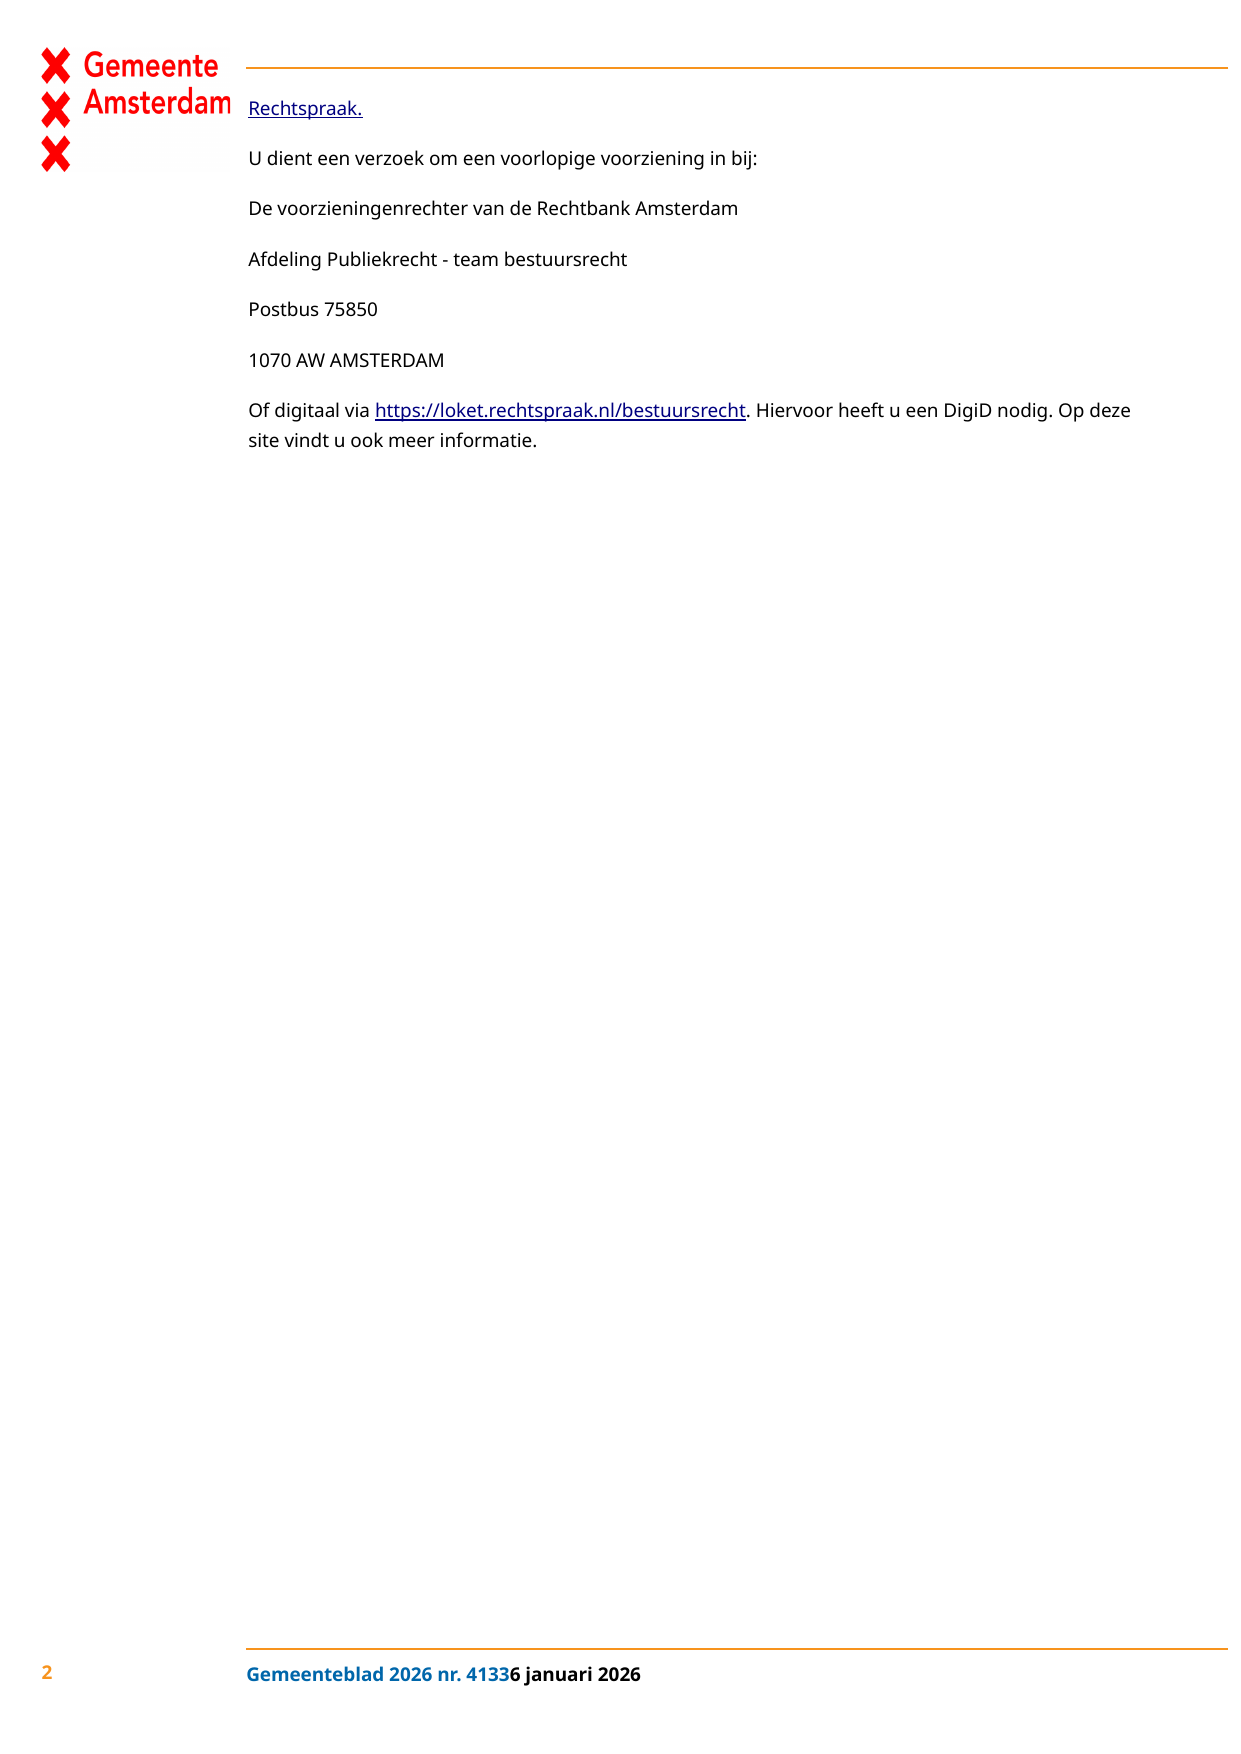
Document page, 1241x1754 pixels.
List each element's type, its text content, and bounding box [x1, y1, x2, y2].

text 1070 AW AMSTERDAM [248, 347, 1152, 373]
picture [41, 47, 231, 172]
text Postbus 75850 [248, 296, 1152, 322]
text Afdeling Publiekrecht - team bestuursrecht [248, 246, 1152, 272]
text De voorzieningenrechter van de Rechtbank Amsterdam [248, 196, 1152, 221]
text Rechtspraak. [248, 95, 1152, 121]
text Of digitaal via https://loket.rechtspraak.nl/bestuursrecht. Hiervoor heeft u een DigiD nodig. Op deze site vindt u ook meer informatie. [248, 397, 1152, 453]
text U dient een verzoek om een voorlopige voorziening in bij: [248, 145, 1152, 171]
